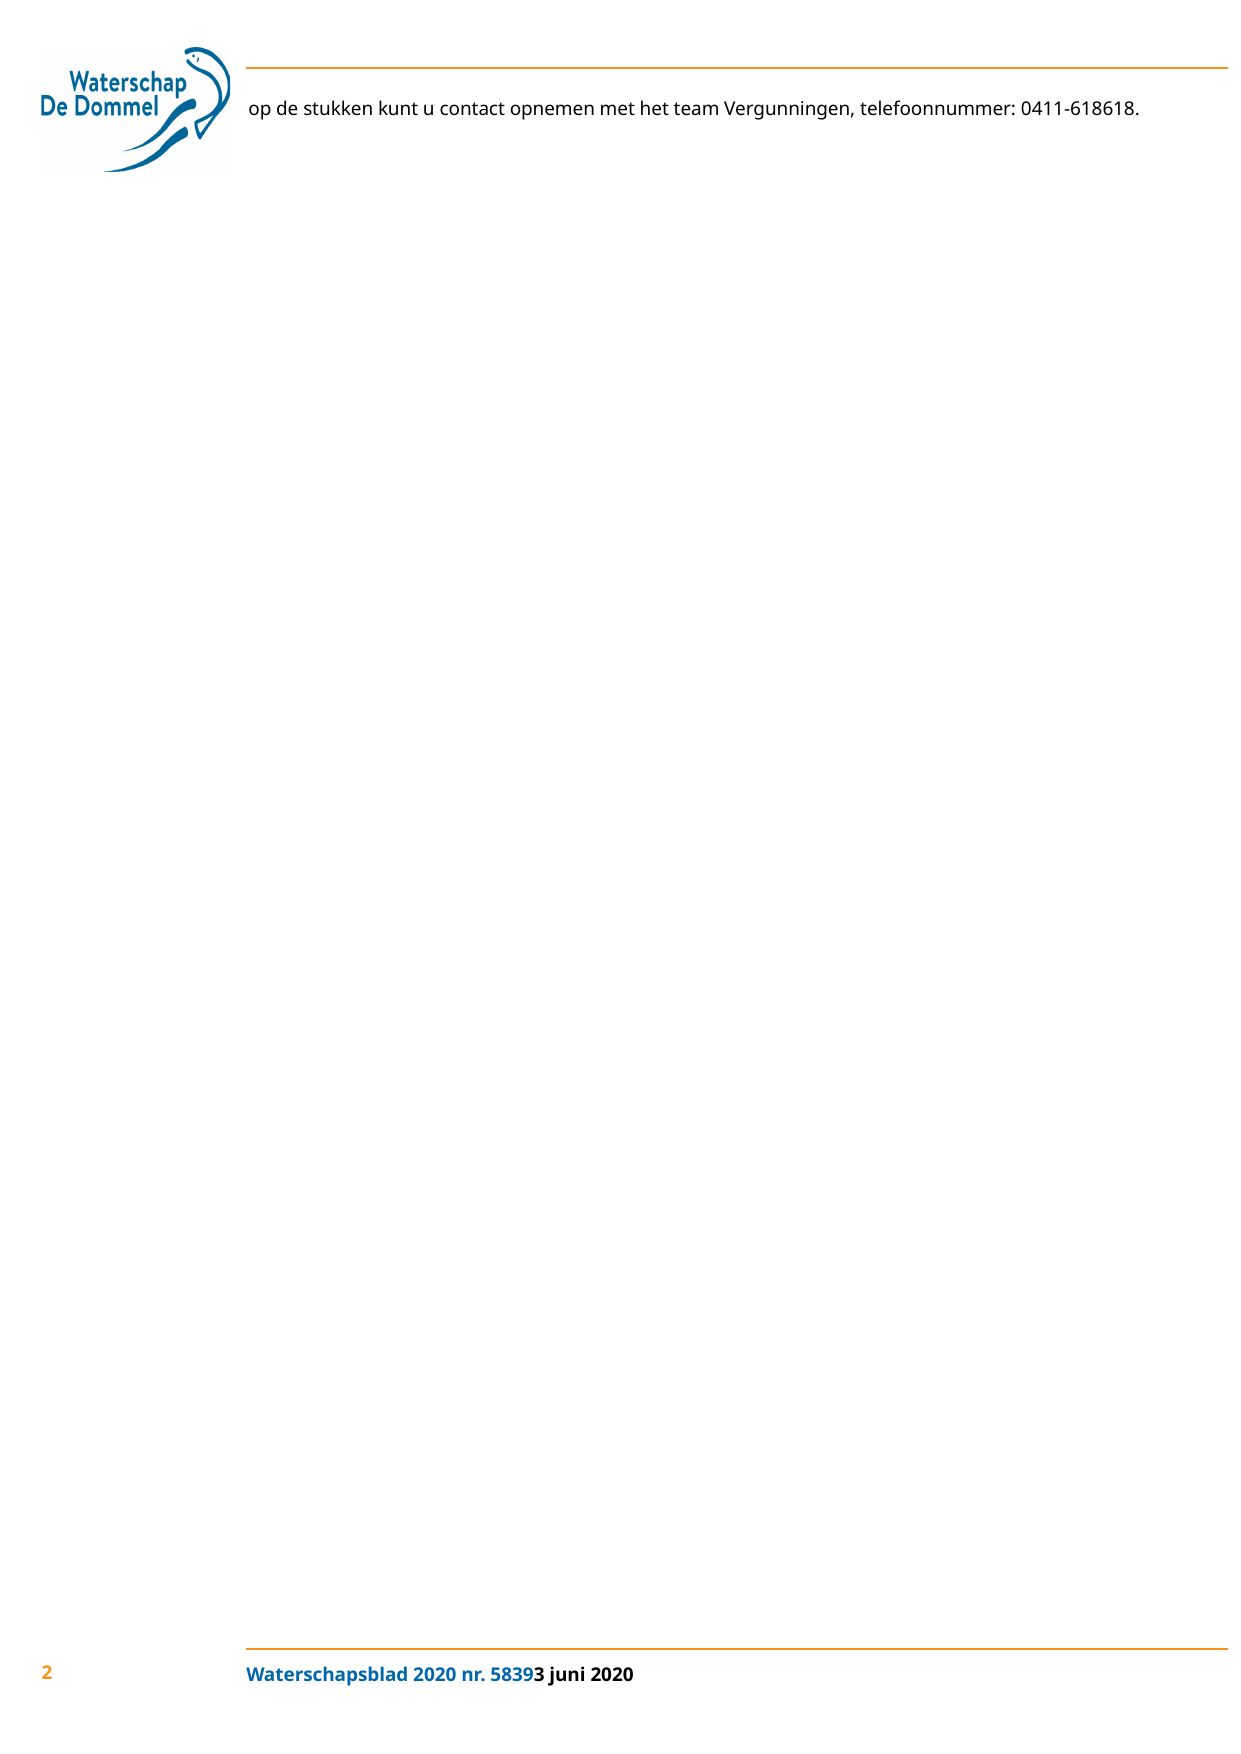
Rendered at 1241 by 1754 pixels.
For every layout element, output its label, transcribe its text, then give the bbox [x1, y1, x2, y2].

picture [198, 118, 210, 131]
picture [204, 47, 231, 76]
picture [41, 47, 231, 172]
picture [45, 99, 51, 111]
text op de stukken kunt u contact opnemen met het team Vergunningen, telefoonnummer: 0411-618618. [248, 95, 1152, 121]
